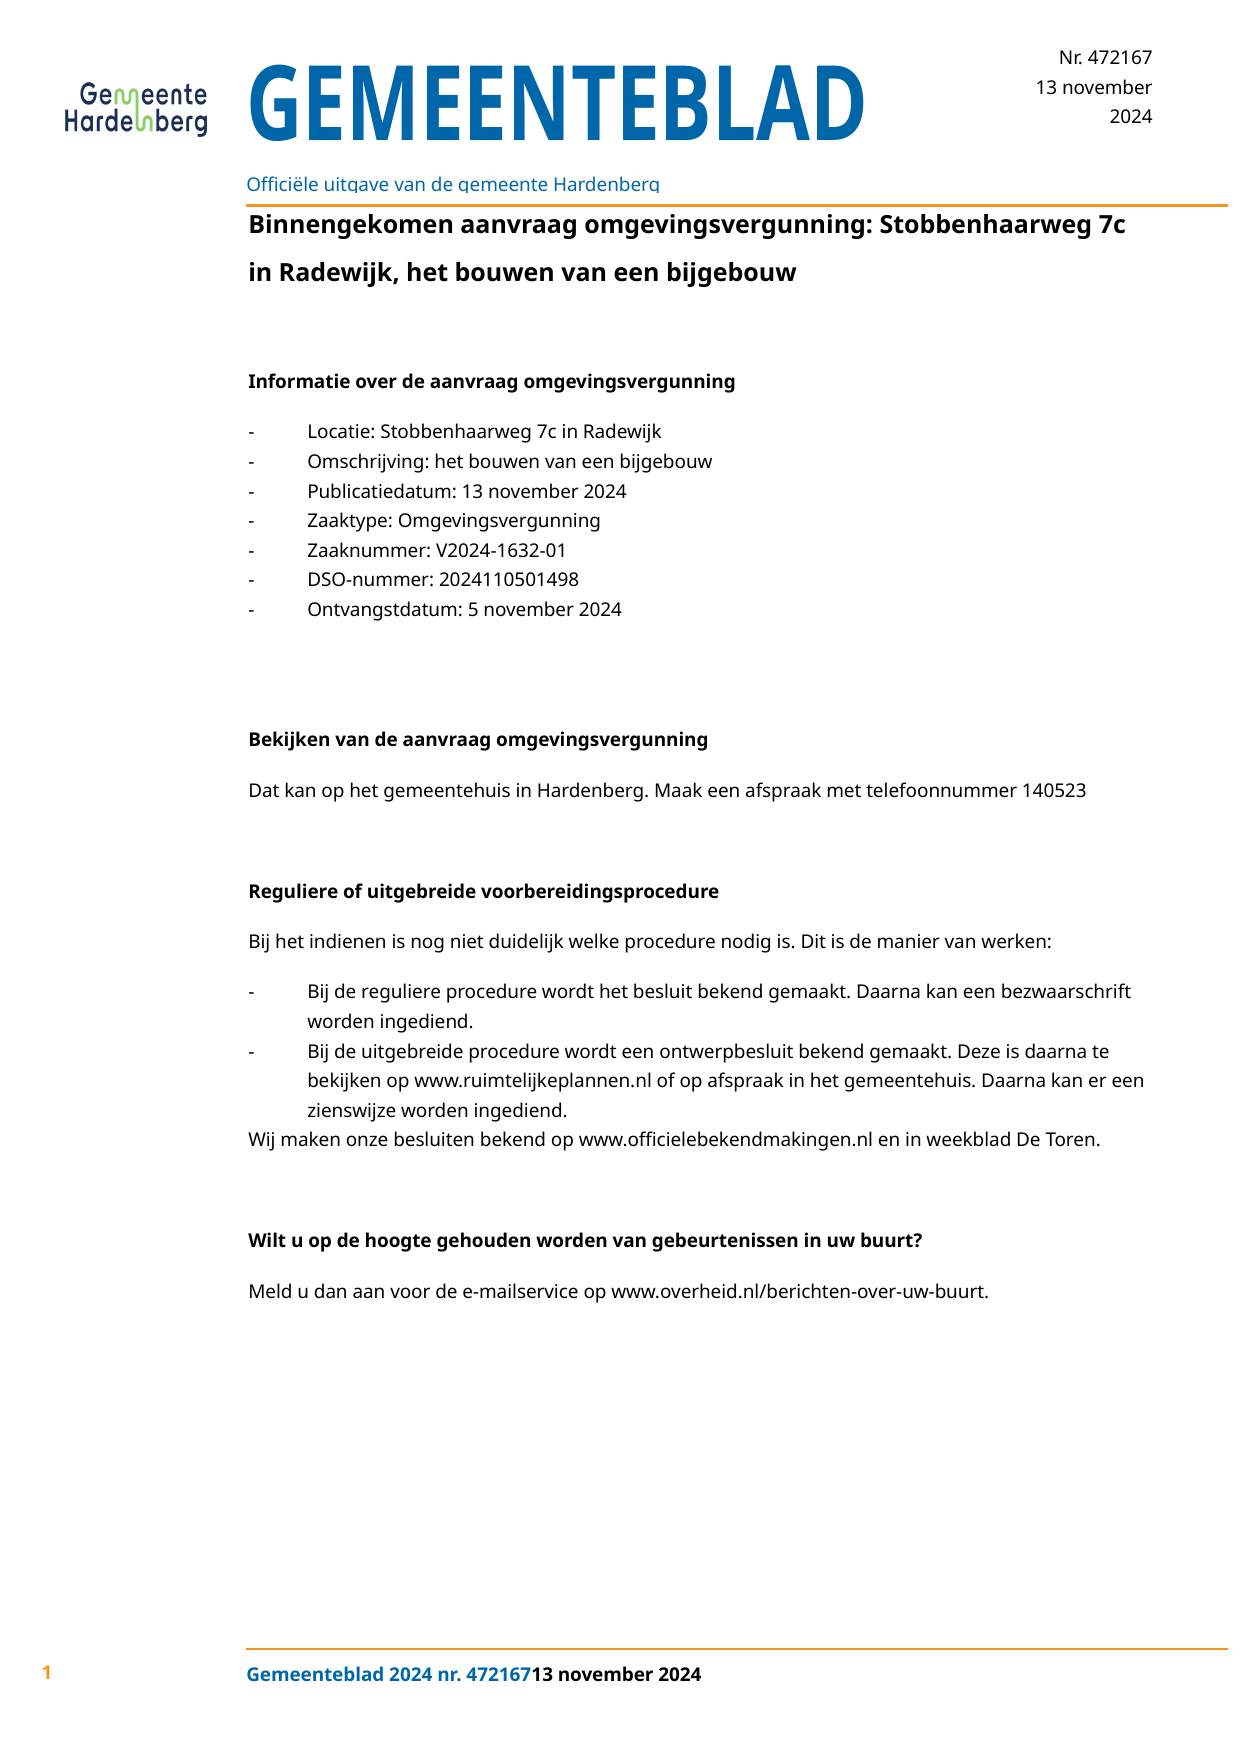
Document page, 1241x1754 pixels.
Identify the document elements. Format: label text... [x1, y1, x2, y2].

list Locatie: Stobbenhaarweg 7c in Radewijk [248, 419, 1152, 444]
text Dat kan op het gemeentehuis in Hardenberg. Maak een afspraak met telefoonnummer 140523 [248, 777, 1152, 803]
text Informatie over de aanvraag omgevingsvergunning [248, 368, 1152, 394]
text Bij het indienen is nog niet duidelijk welke procedure nodig is. Dit is de manier van werken: [248, 928, 1152, 954]
text Wij maken onze besluiten bekend op www.officielebekendmakingen.nl en in weekblad De Toren. [248, 1127, 1152, 1152]
list Ontvangstdatum: 5 november 2024 [248, 596, 1152, 622]
list Zaaktype: Omgevingsvergunning [248, 507, 1152, 533]
text Meld u dan aan voor de e-mailservice op www.overheid.nl/berichten-over-uw-buurt. [248, 1278, 1152, 1304]
text Reguliere of uitgebreide voorbereidingsprocedure [248, 878, 1152, 904]
list Zaaknummer: V2024-1632-01 [248, 537, 1152, 563]
list Publicatiedatum: 13 november 2024 [248, 478, 1152, 504]
picture [41, 47, 231, 172]
list DSO-nummer: 2024110501498 [248, 567, 1152, 592]
list Bij de reguliere procedure wordt het besluit bekend gemaakt. Daarna kan een bezwaarschrift worden ingediend. [248, 979, 1152, 1034]
text Binnengekomen aanvraag omgevingsvergunning: Stobbenhaarweg 7c in Radewijk, het bouwen van een bijgebouw [248, 207, 1152, 288]
text Wilt u op de hoogte gehouden worden van gebeurtenissen in uw buurt? [248, 1227, 1152, 1253]
list Omschrijving: het bouwen van een bijgebouw [248, 448, 1152, 474]
text Bekijken van de aanvraag omgevingsvergunning [248, 727, 1152, 752]
list Bij de uitgebreide procedure wordt een ontwerpbesluit bekend gemaakt. Deze is daarna te bekijken op www.ruimtelijkeplannen.nl of op afspraak in het gemeentehuis. Daarna kan er een zienswijze worden ingediend. [248, 1038, 1152, 1123]
